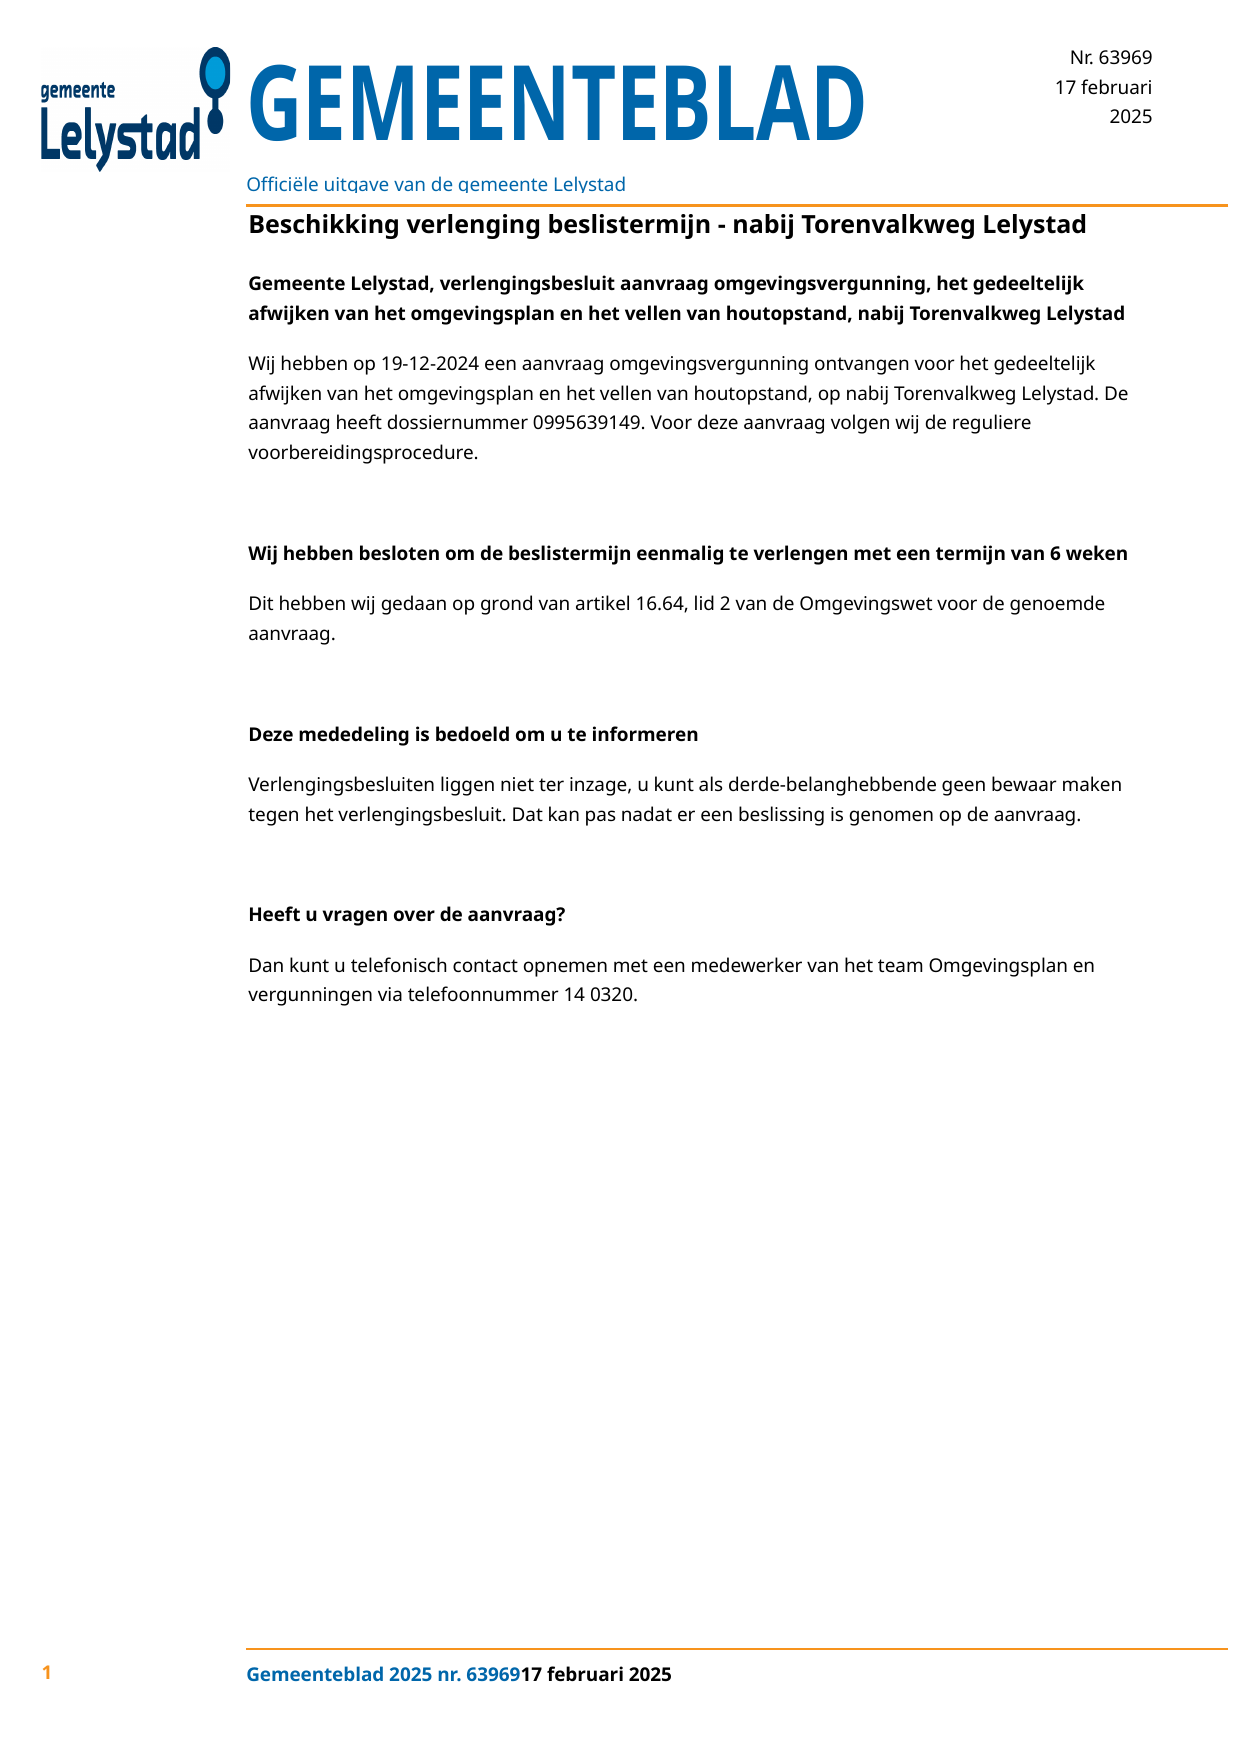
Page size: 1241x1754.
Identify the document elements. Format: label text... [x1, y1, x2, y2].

text Beschikking verlenging beslistermijn - nabij Torenvalkweg Lelystad [248, 207, 1152, 241]
text Verlengingsbesluiten liggen niet ter inzage, u kunt als derde-belanghebbende geen bewaar maken tegen het verlengingsbesluit. Dat kan pas nadat er een beslissing is genomen op de aanvraag. [248, 771, 1152, 826]
picture [41, 47, 231, 172]
text Dan kunt u telefonisch contact opnemen met een medewerker van het team Omgevingsplan en vergunningen via telefoonnummer 14 0320. [248, 952, 1152, 1007]
text Gemeente Lelystad, verlengingsbesluit aanvraag omgevingsvergunning, het gedeeltelijk afwijken van het omgevingsplan en het vellen van houtopstand, nabij Torenvalkweg Lelystad [248, 270, 1152, 326]
text Deze mededeling is bedoeld om u te informeren [248, 721, 1152, 746]
text Wij hebben op 19-12-2024 een aanvraag omgevingsvergunning ontvangen voor het gedeeltelijk afwijken van het omgevingsplan en het vellen van houtopstand, op nabij Torenvalkweg Lelystad. De aanvraag heeft dossiernummer 0995639149. Voor deze aanvraag volgen wij de reguliere voorbereidingsprocedure. [248, 350, 1152, 465]
text Heeft u vragen over de aanvraag? [248, 902, 1152, 927]
text Wij hebben besloten om de beslistermijn eenmalig te verlengen met een termijn van 6 weken [248, 540, 1152, 566]
text Dit hebben wij gedaan op grond van artikel 16.64, lid 2 van de Omgevingswet voor de genoemde aanvraag. [248, 590, 1152, 646]
